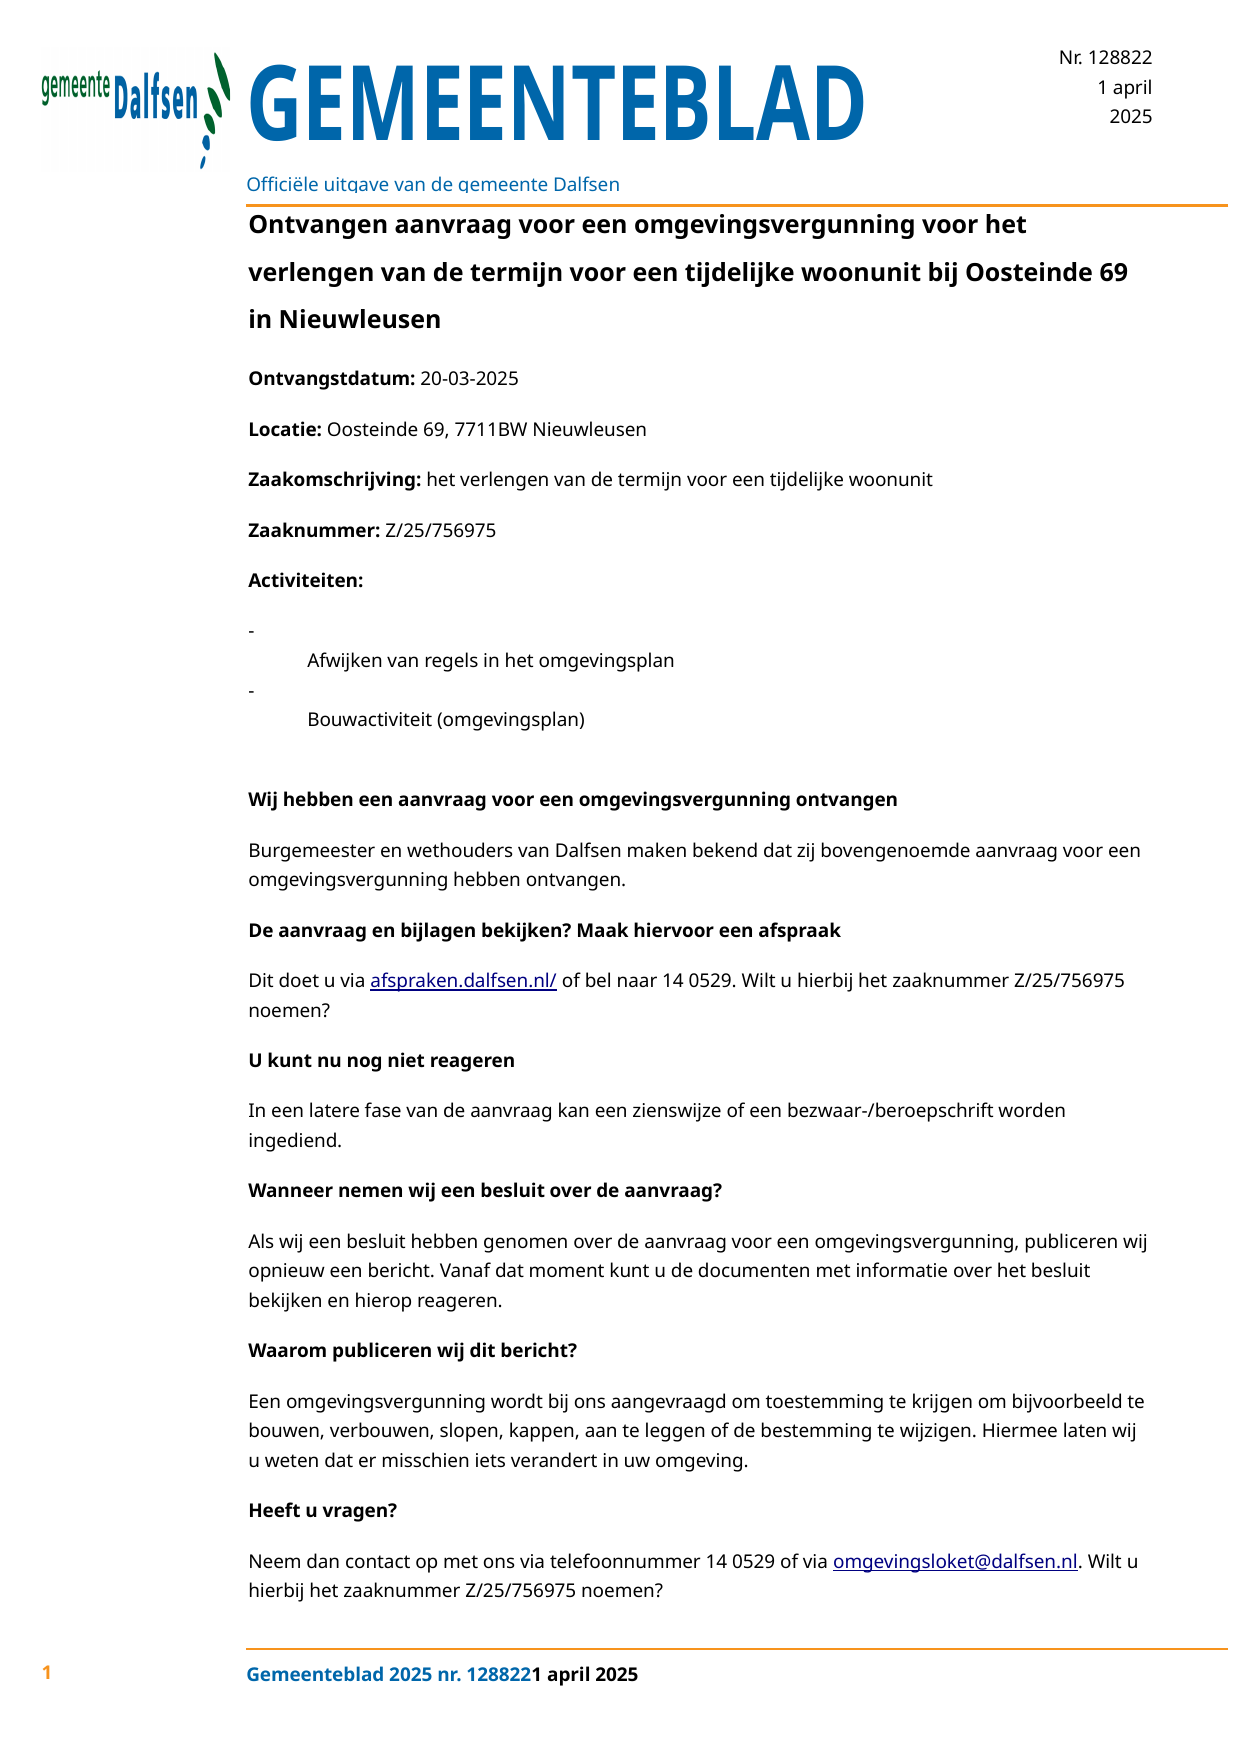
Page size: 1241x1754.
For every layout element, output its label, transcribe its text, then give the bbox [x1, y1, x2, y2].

text Dit doet u via afspraken.dalfsen.nl/ of bel naar 14 0529. Wilt u hierbij het zaaknummer Z/25/756975 noemen? [248, 967, 1152, 1022]
text Een omgevingsvergunning wordt bij ons aangevraagd om toestemming te krijgen om bijvoorbeeld te bouwen, verbouwen, slopen, kappen, aan te leggen of de bestemming te wijzigen. Hiermee laten wij u weten dat er misschien iets verandert in uw omgeving. [248, 1388, 1152, 1473]
text Ontvangen aanvraag voor een omgevingsvergunning voor het verlengen van de termijn voor een tijdelijke woonunit bij Oosteinde 69 in Nieuwleusen [248, 207, 1152, 336]
text Neem dan contact op met ons via telefoonnummer 14 0529 of via omgevingsloket@dalfsen.nl. Wilt u hierbij het zaaknummer Z/25/756975 noemen? [248, 1548, 1152, 1603]
text Zaaknummer: Z/25/756975 [248, 517, 1152, 542]
text De aanvraag en bijlagen bekijken? Maak hiervoor een afspraak [248, 917, 1152, 942]
text U kunt nu nog niet reageren [248, 1047, 1152, 1073]
text Als wij een besluit hebben genomen over de aanvraag voor een omgevingsvergunning, publiceren wij opnieuw een bericht. Vanaf dat moment kunt u de documenten met informatie over het besluit bekijken en hierop reageren. [248, 1228, 1152, 1313]
text Heeft u vragen? [248, 1498, 1152, 1523]
text Wij hebben een aanvraag voor een omgevingsvergunning ontvangen [248, 786, 1152, 812]
text Ontvangstdatum: 20-03-2025 [248, 366, 1152, 391]
text Activiteiten: [248, 567, 1152, 593]
list Bouwactiviteit (omgevingsplan) [248, 706, 1152, 732]
text Waarom publiceren wij dit bericht? [248, 1338, 1152, 1363]
picture [41, 47, 231, 172]
text Locatie: Oosteinde 69, 7711BW Nieuwleusen [248, 416, 1152, 442]
text Zaakomschrijving: het verlengen van de termijn voor een tijdelijke woonunit [248, 466, 1152, 492]
text Burgemeester en wethouders van Dalfsen maken bekend dat zij bovengenoemde aanvraag voor een omgevingsvergunning hebben ontvangen. [248, 837, 1152, 892]
text Wanneer nemen wij een besluit over de aanvraag? [248, 1178, 1152, 1203]
list Afwijken van regels in het omgevingsplan [248, 647, 1152, 673]
text In een latere fase van de aanvraag kan een zienswijze of een bezwaar-/beroepschrift worden ingediend. [248, 1098, 1152, 1153]
